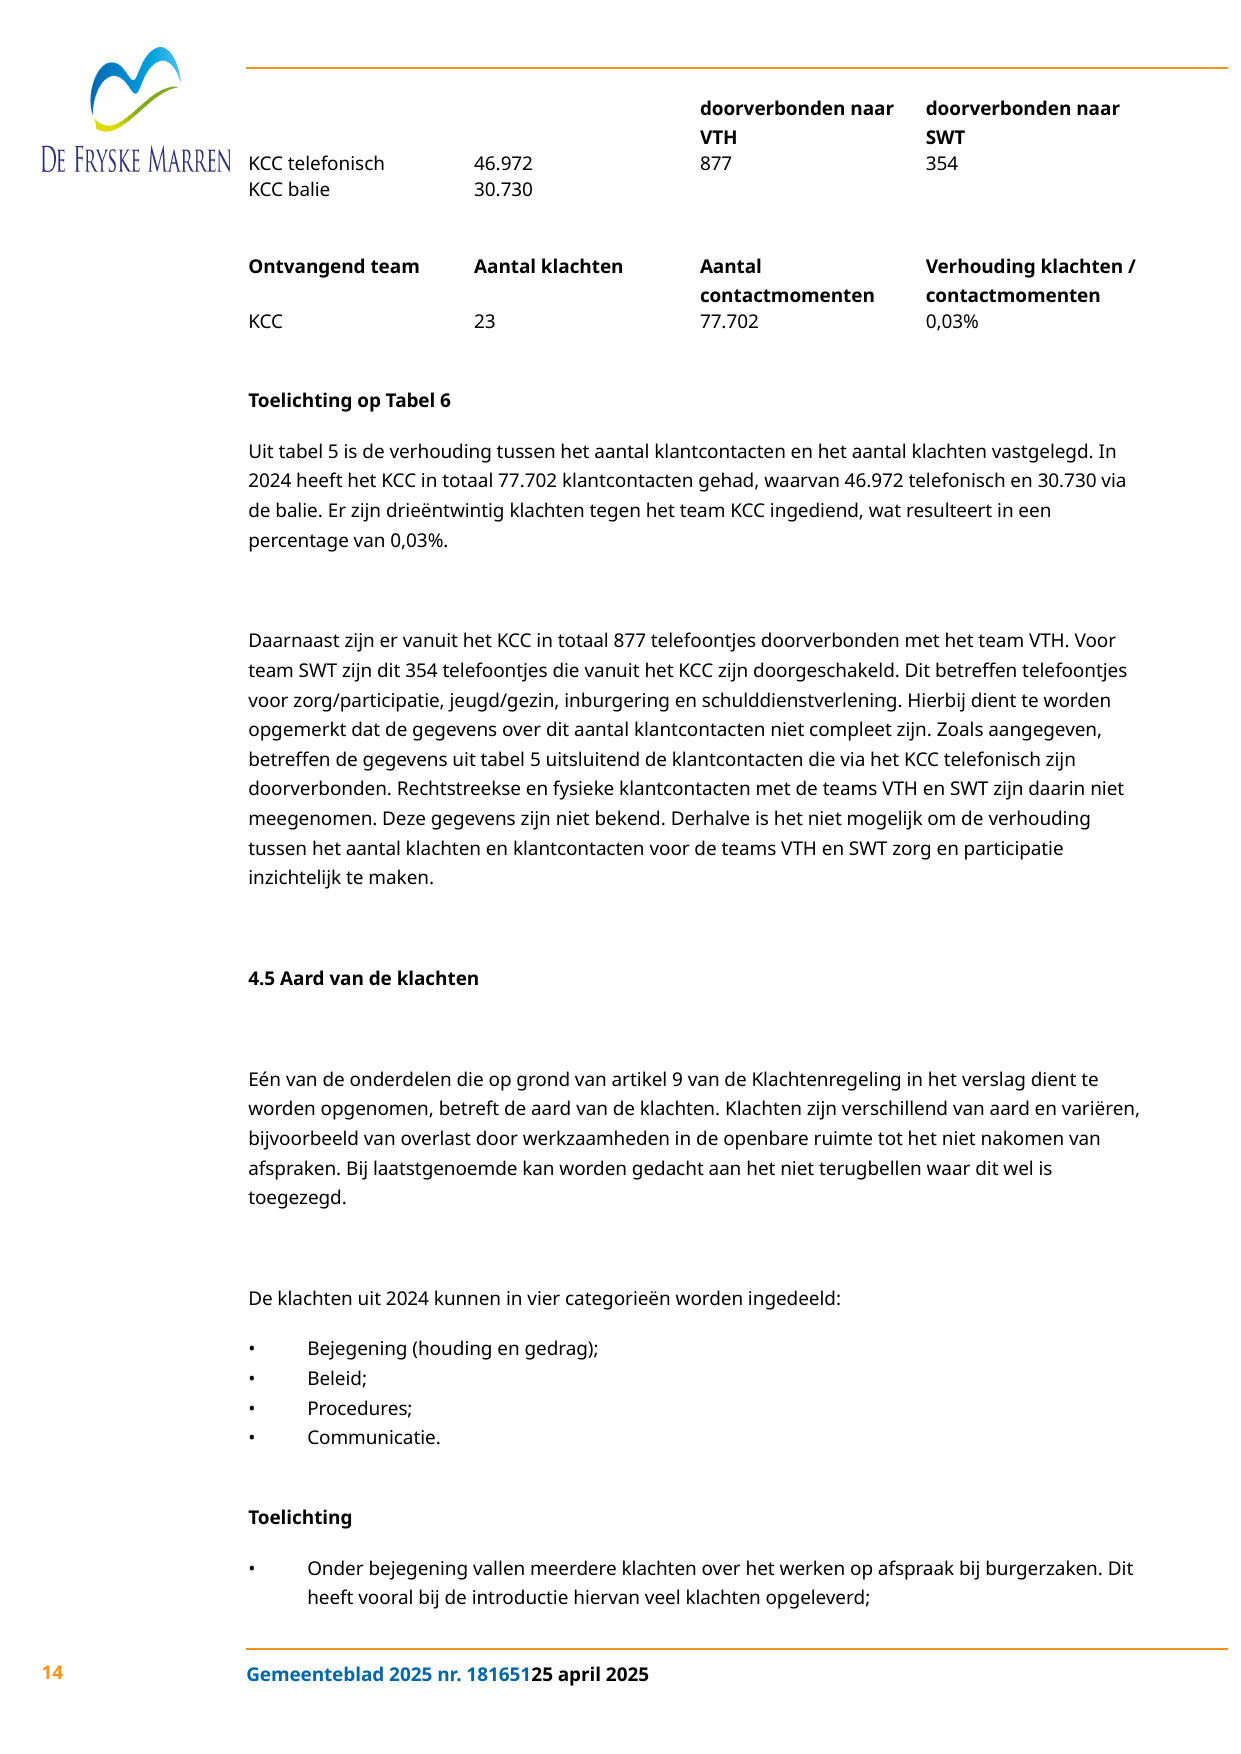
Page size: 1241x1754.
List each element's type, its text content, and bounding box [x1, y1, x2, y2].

table_cell 23 [474, 308, 700, 334]
text Eén van de onderdelen die op grond van artikel 9 van de Klachtenregeling in het verslag dient te worden opgenomen, betreft de aard van de klachten. Klachten zijn verschillend van aard en variëren, bijvoorbeeld van overlast door werkzaamheden in de openbare ruimte tot het niet nakomen van afspraken. Bij laatstgenoemde kan worden gedacht aan het niet terugbellen waar dit wel is toegezegd. [248, 1066, 1152, 1210]
table_cell [248, 227, 474, 253]
table_cell 0,03% [926, 308, 1152, 334]
table_cell [248, 202, 474, 227]
table_cell Aantal klachten [474, 253, 700, 308]
table_cell [474, 202, 700, 227]
table_cell [474, 227, 700, 253]
table_cell Ontvangend team [248, 253, 474, 308]
text 4.5 Aard van de klachten [248, 965, 1152, 991]
table_cell Verhouding klachten / contactmomenten [926, 253, 1152, 308]
table_header [474, 95, 700, 150]
table_cell [926, 202, 1152, 227]
text Toelichting [248, 1504, 1152, 1530]
table_cell 77.702 [700, 308, 926, 334]
list Bejegening (houding en gedrag); [248, 1336, 1152, 1361]
table_cell KCC [248, 308, 474, 334]
text Uit tabel 5 is de verhouding tussen het aantal klantcontacten en het aantal klachten vastgelegd. In 2024 heeft het KCC in totaal 77.702 klantcontacten gehad, waarvan 46.972 telefonisch en 30.730 via de balie. Er zijn drieëntwintig klachten tegen het team KCC ingediend, wat resulteert in een percentage van 0,03%. [248, 438, 1152, 553]
picture [41, 47, 231, 172]
table_cell 354 [926, 150, 1152, 176]
table_cell 877 [700, 150, 926, 176]
table_cell KCC telefonisch [248, 150, 474, 176]
list Beleid; [248, 1365, 1152, 1391]
text Daarnaast zijn er vanuit het KCC in totaal 877 telefoontjes doorverbonden met het team VTH. Voor team SWT zijn dit 354 telefoontjes die vanuit het KCC zijn doorgeschakeld. Dit betreffen telefoontjes voor zorg/participatie, jeugd/gezin, inburgering en schulddienstverlening. Hierbij dient te worden opgemerkt dat de gegevens over dit aantal klantcontacten niet compleet zijn. Zoals aangegeven, betreffen de gegevens uit tabel 5 uitsluitend de klantcontacten die via het KCC telefonisch zijn doorverbonden. Rechtstreekse en fysieke klantcontacten met de teams VTH en SWT zijn daarin niet meegenomen. Deze gegevens zijn niet bekend. Derhalve is het niet mogelijk om de verhouding tussen het aantal klachten en klantcontacten voor de teams VTH en SWT zorg en participatie inzichtelijk te maken. [248, 628, 1152, 890]
table_cell [700, 227, 926, 253]
table_cell 46.972 [474, 150, 700, 176]
table_cell [700, 176, 926, 202]
table_cell 30.730 [474, 176, 700, 202]
table_cell [926, 227, 1152, 253]
table_cell [926, 176, 1152, 202]
list Procedures; [248, 1395, 1152, 1421]
table_cell Aantal contactmomenten [700, 253, 926, 308]
table_header doorverbonden naar SWT [926, 95, 1152, 150]
table_cell [700, 202, 926, 227]
table_header doorverbonden naar VTH [700, 95, 926, 150]
table_cell KCC balie [248, 176, 474, 202]
list Onder bejegening vallen meerdere klachten over het werken op afspraak bij burgerzaken. Dit heeft vooral bij de introductie hiervan veel klachten opgeleverd; [248, 1555, 1152, 1610]
list Communicatie. [248, 1424, 1152, 1450]
text De klachten uit 2024 kunnen in vier categorieën worden ingedeeld: [248, 1285, 1152, 1311]
table_header [248, 95, 474, 150]
text Toelichting op Tabel 6 [248, 388, 1152, 413]
